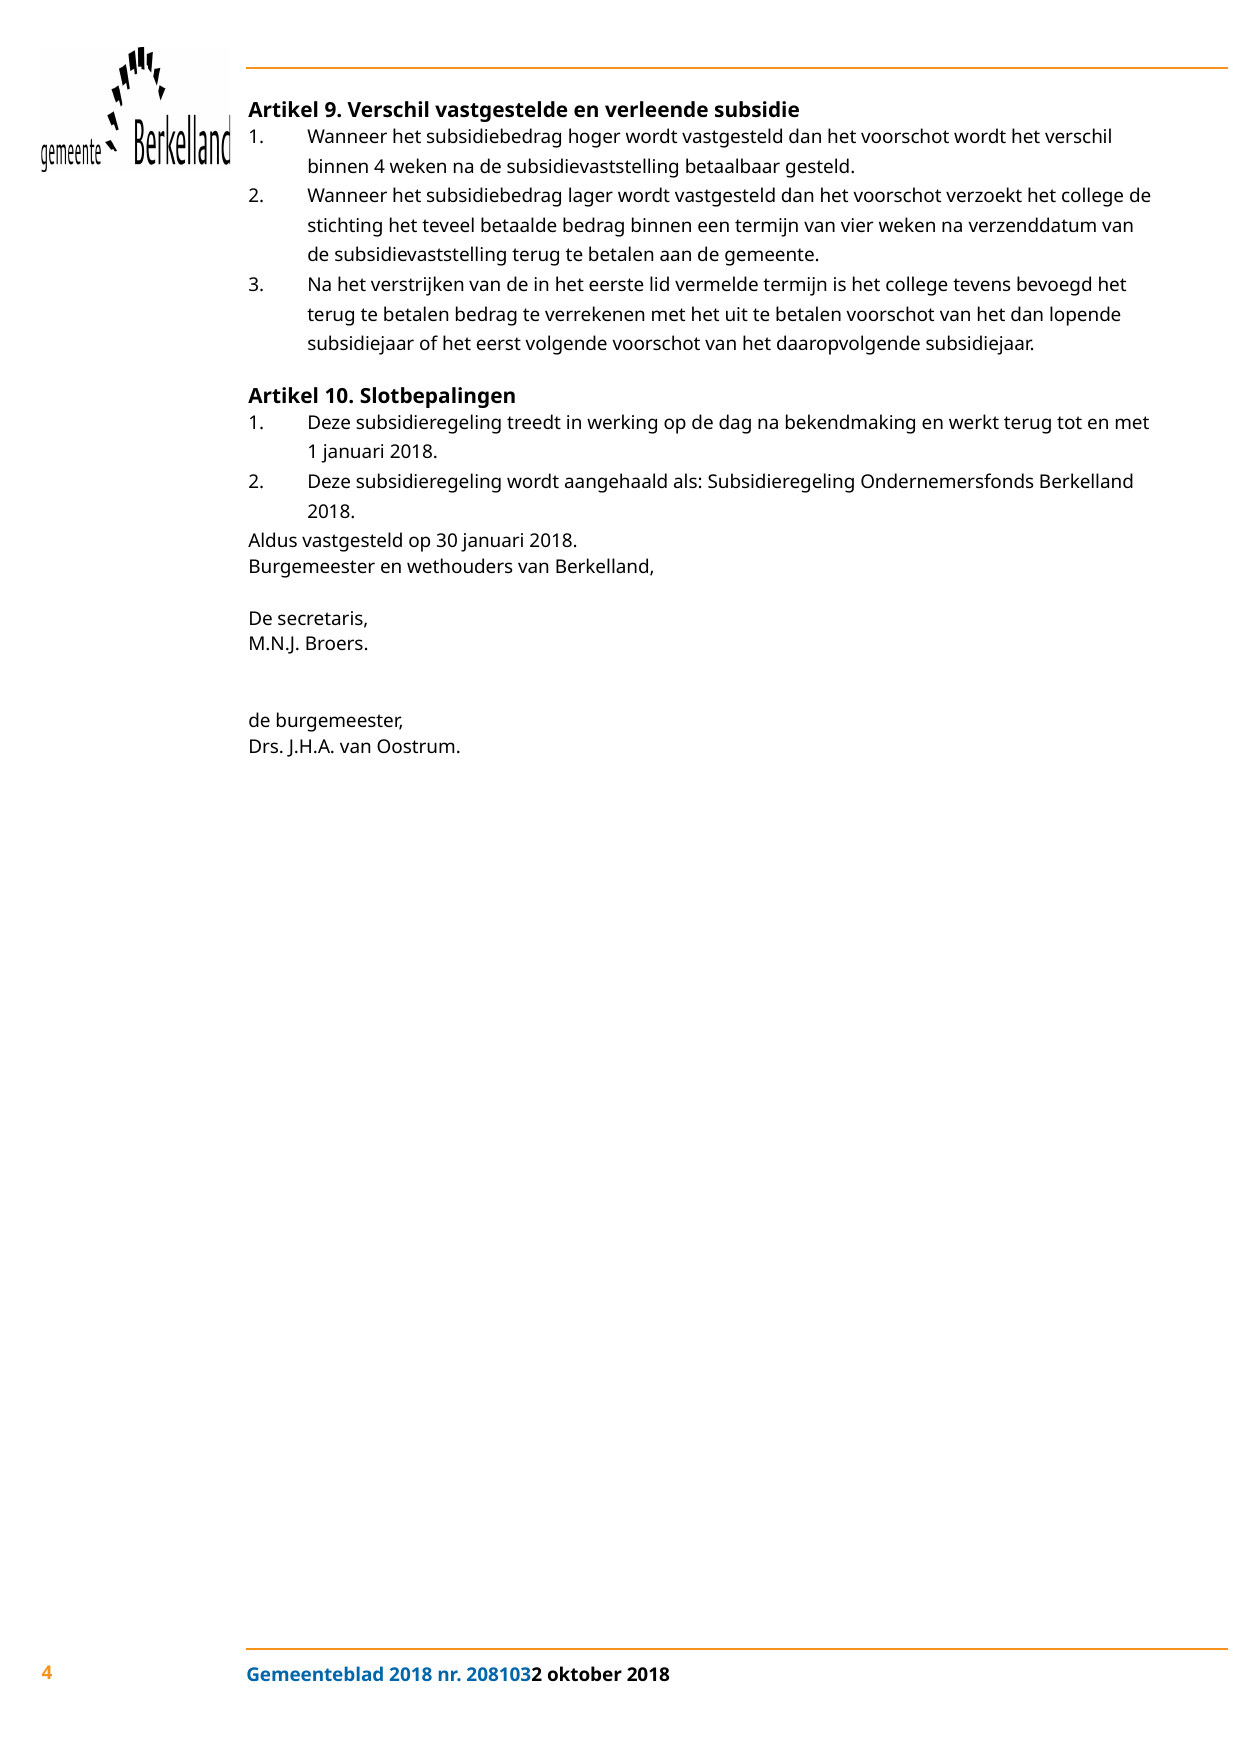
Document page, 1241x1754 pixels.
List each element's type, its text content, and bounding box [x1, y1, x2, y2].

text M.N.J. Broers. [248, 630, 1152, 656]
text De secretaris, [248, 605, 1152, 630]
text Artikel 9. Verschil vastgestelde en verleende subsidie [248, 95, 1152, 123]
text de burgemeester, [248, 708, 1152, 733]
list Na het verstrijken van de in het eerste lid vermelde termijn is het college tevens bevoegd het terug te betalen bedrag te verrekenen met het uit te betalen voorschot van het dan lopende subsidiejaar of het eerst volgende voorschot van het daaropvolgende subsidiejaar. [248, 271, 1152, 356]
text Aldus vastgesteld op 30 januari 2018. [248, 527, 1152, 553]
list Deze subsidieregeling wordt aangehaald als: Subsidieregeling Ondernemersfonds Berkelland 2018. [248, 468, 1152, 524]
list Deze subsidieregeling treedt in werking op de dag na bekendmaking en werkt terug tot en met 1 januari 2018. [248, 409, 1152, 464]
text Burgemeester en wethouders van Berkelland, [248, 553, 1152, 579]
list Wanneer het subsidiebedrag lager wordt vastgesteld dan het voorschot verzoekt het college de stichting het teveel betaalde bedrag binnen een termijn van vier weken na verzenddatum van de subsidievaststelling terug te betalen aan de gemeente. [248, 182, 1152, 267]
picture [41, 47, 231, 172]
text Drs. J.H.A. van Oostrum. [248, 733, 1152, 759]
text Artikel 10. Slotbepalingen [248, 381, 1152, 409]
list Wanneer het subsidiebedrag hoger wordt vastgesteld dan het voorschot wordt het verschil binnen 4 weken na de subsidievaststelling betaalbaar gesteld. [248, 123, 1152, 178]
